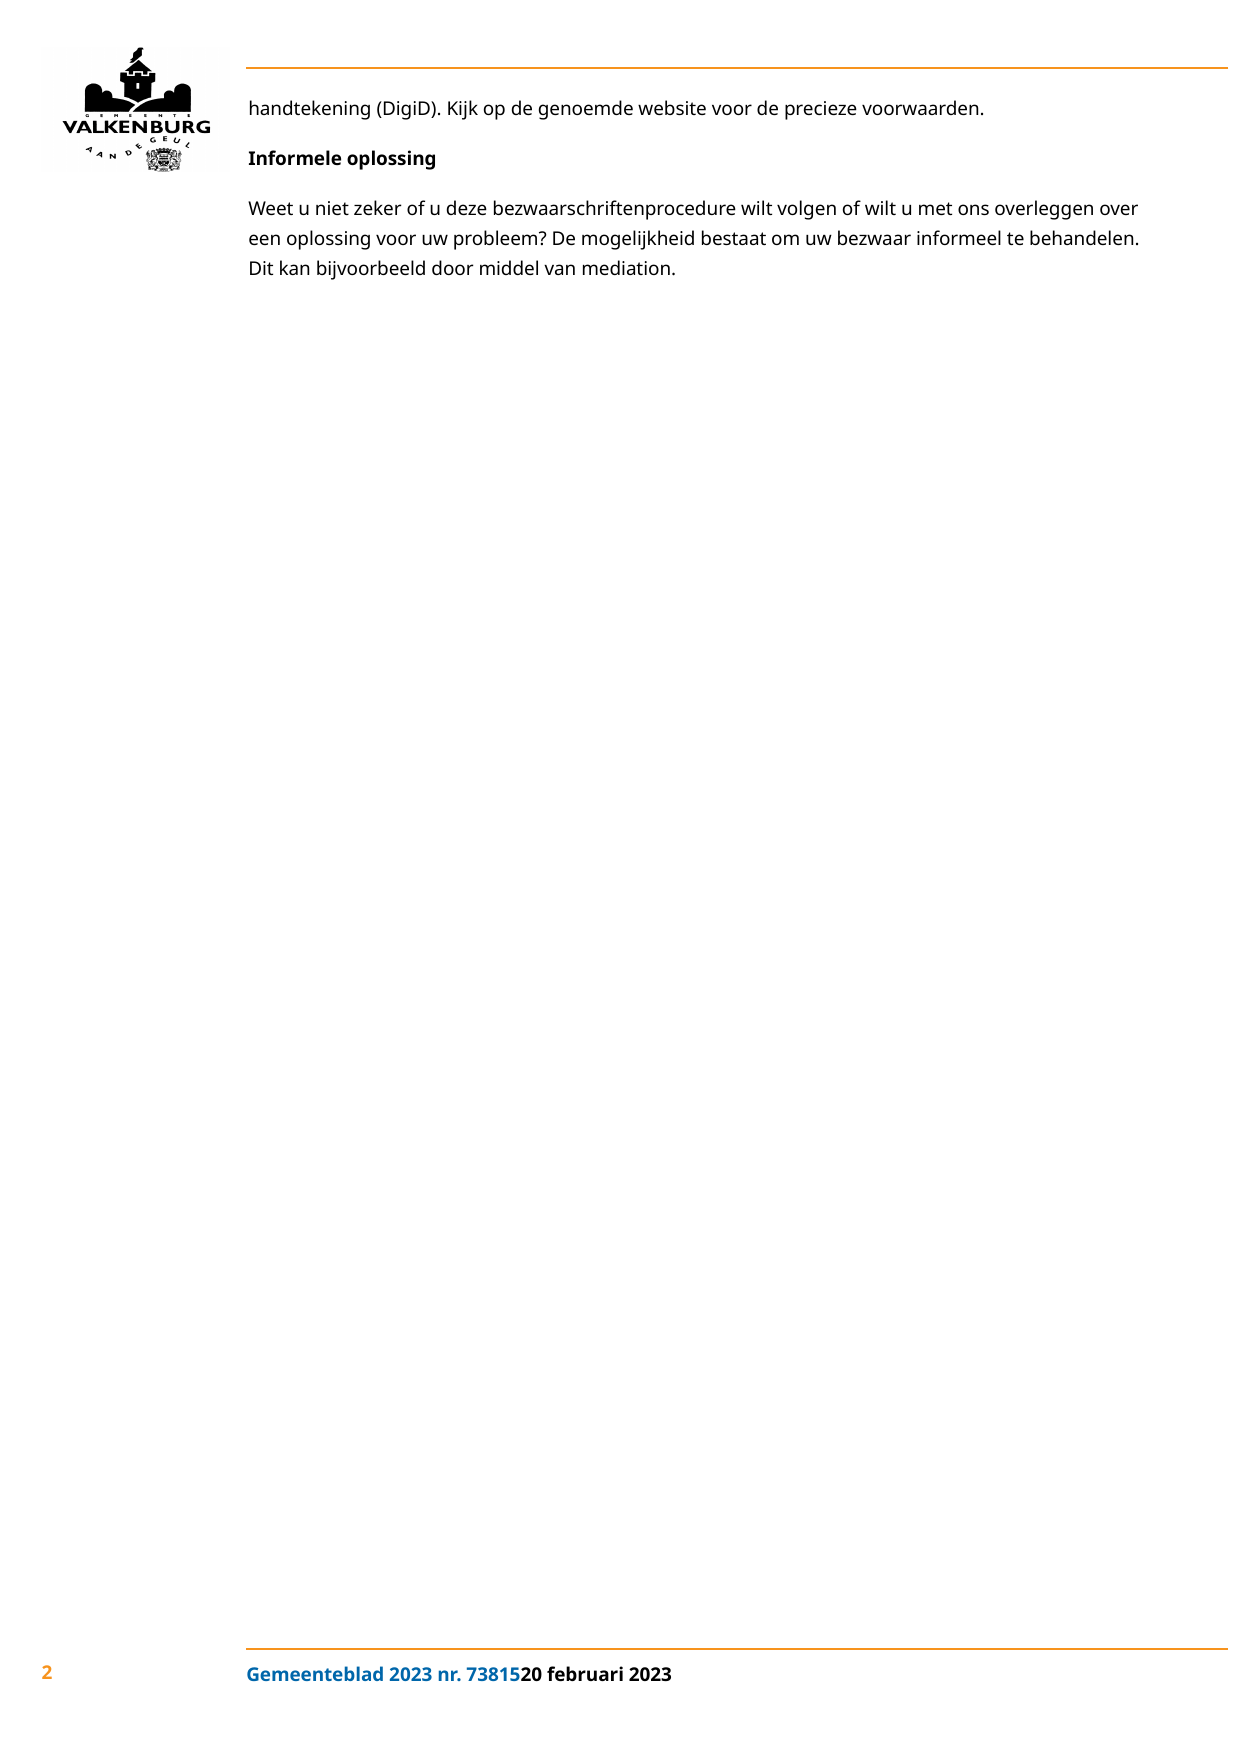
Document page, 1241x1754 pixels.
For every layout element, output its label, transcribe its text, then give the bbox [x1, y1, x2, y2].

text handtekening (DigiD). Kijk op de genoemde website voor de precieze voorwaarden. [248, 95, 1152, 121]
text Informele oplossing [248, 145, 1152, 171]
text Weet u niet zeker of u deze bezwaarschriftenprocedure wilt volgen of wilt u met ons overleggen over een oplossing voor uw probleem? De mogelijkheid bestaat om uw bezwaar informeel te behandelen. Dit kan bijvoorbeeld door middel van mediation. [248, 196, 1152, 281]
picture [41, 47, 231, 172]
